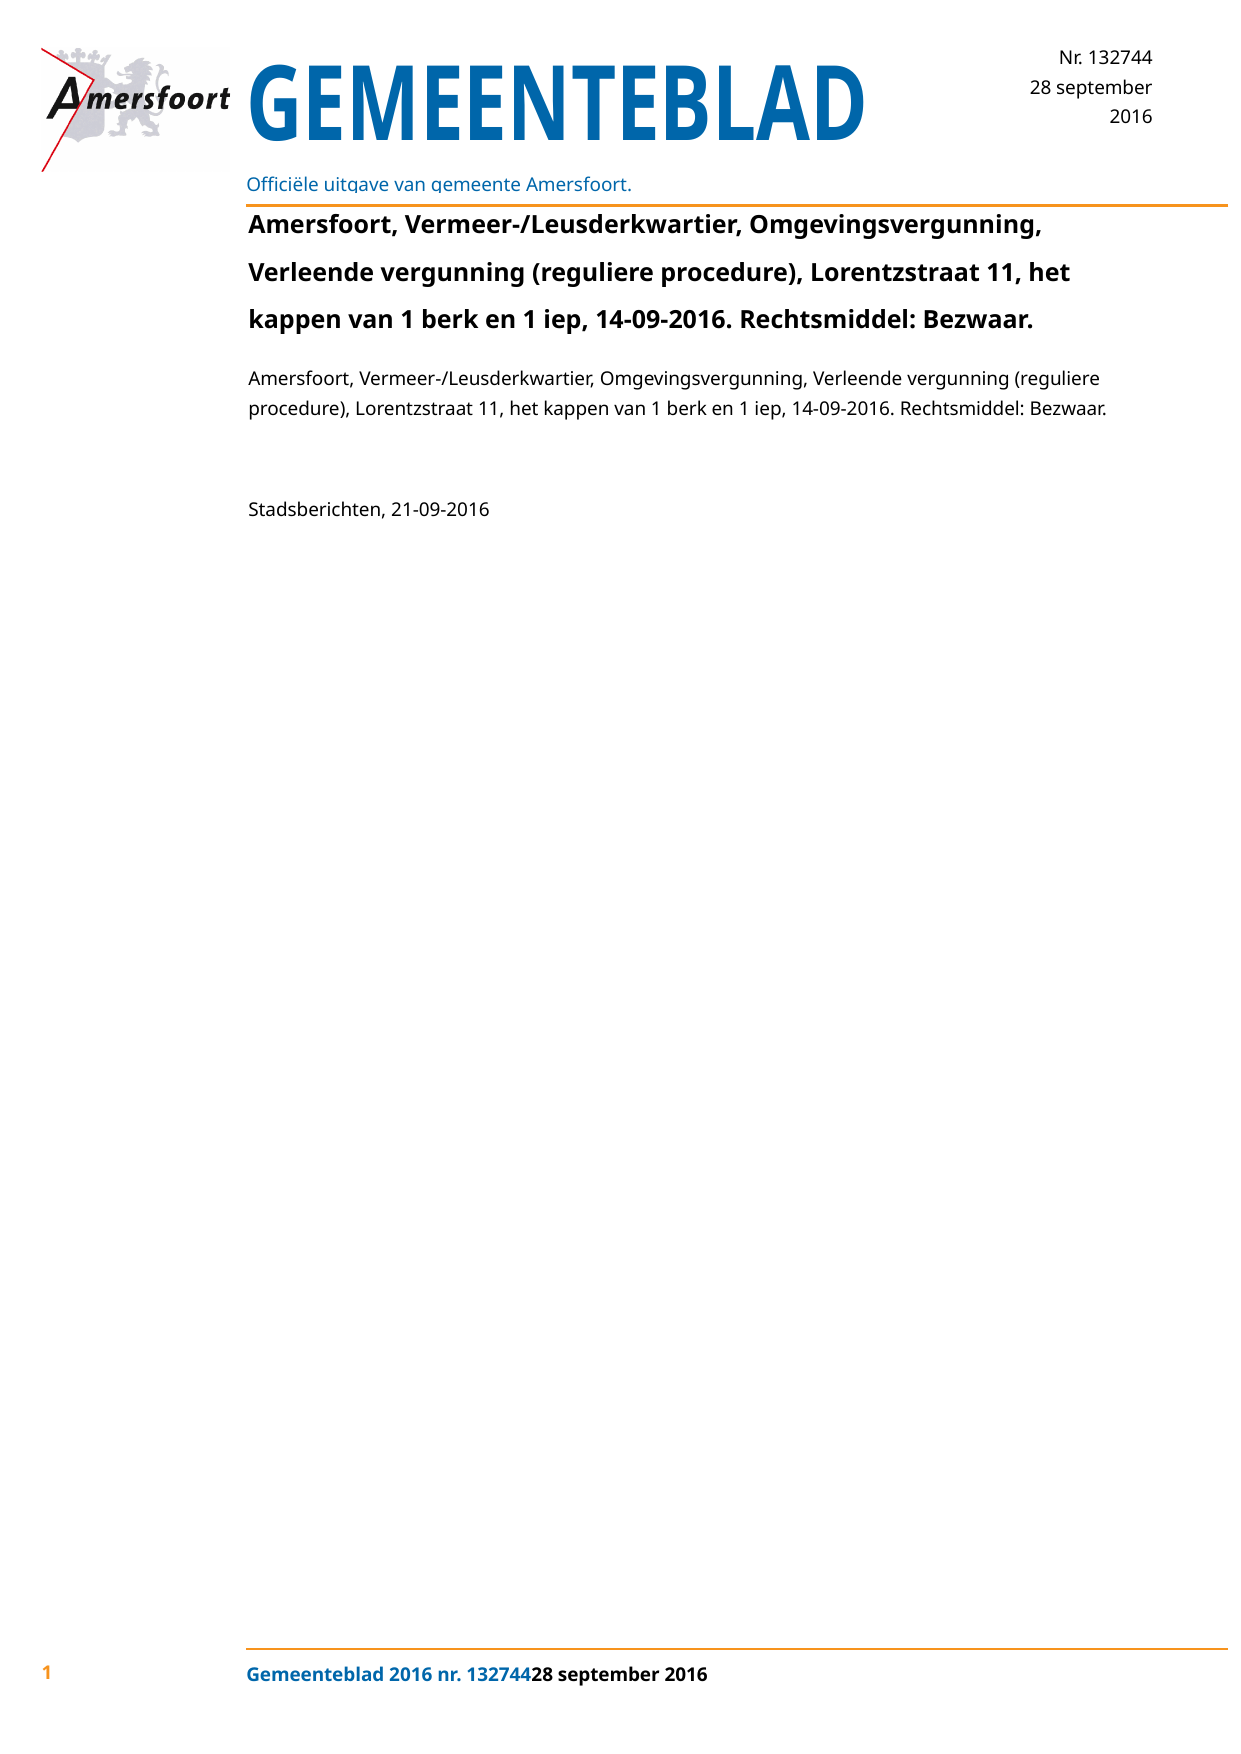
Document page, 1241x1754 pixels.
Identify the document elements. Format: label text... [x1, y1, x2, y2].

picture [41, 47, 231, 172]
text Amersfoort, Vermeer-/Leusderkwartier, Omgevingsvergunning, Verleende vergunning (reguliere procedure), Lorentzstraat 11, het kappen van 1 berk en 1 iep, 14-09-2016. Rechtsmiddel: Bezwaar. [248, 207, 1152, 336]
text Amersfoort, Vermeer-/Leusderkwartier, Omgevingsvergunning, Verleende vergunning (reguliere procedure), Lorentzstraat 11, het kappen van 1 berk en 1 iep, 14-09-2016. Rechtsmiddel: Bezwaar. [248, 366, 1152, 421]
text Stadsberichten, 21-09-2016 [248, 496, 1152, 522]
